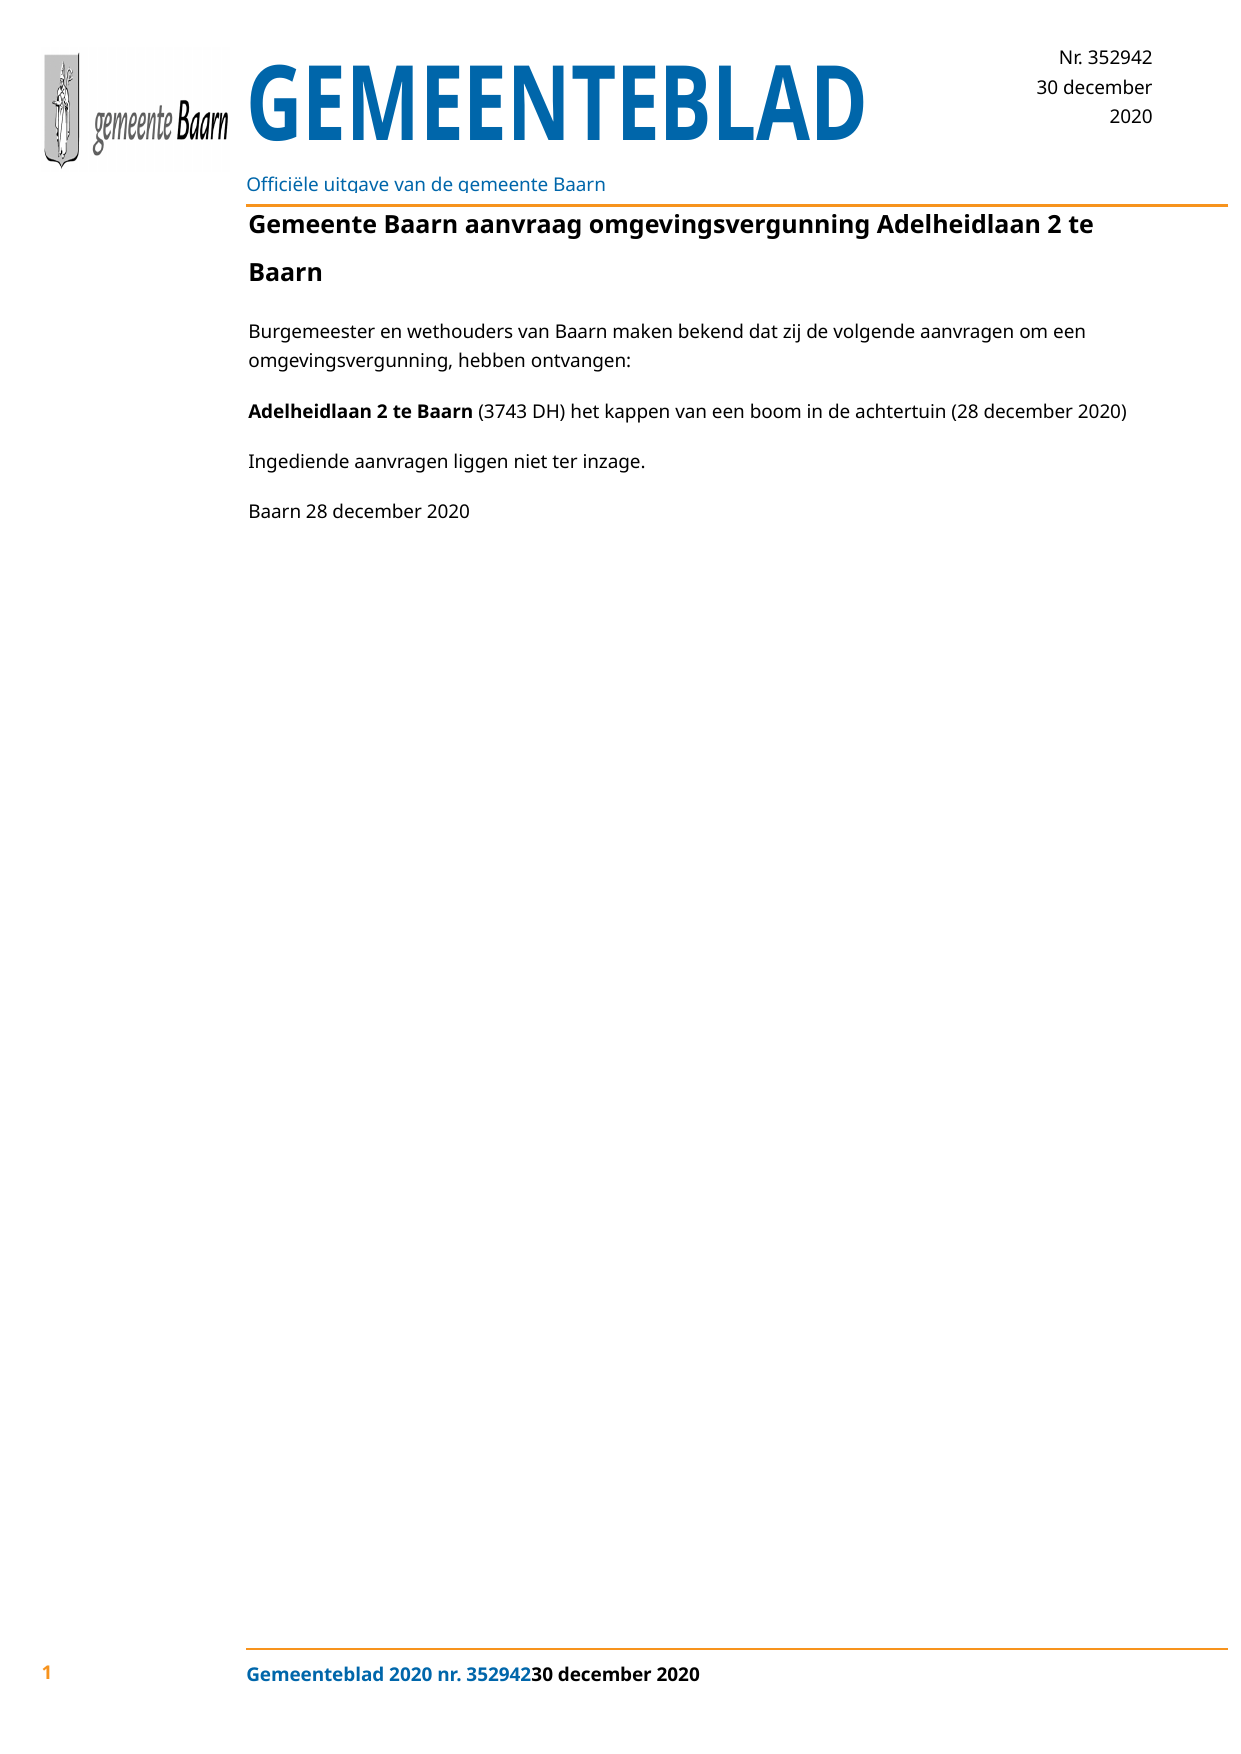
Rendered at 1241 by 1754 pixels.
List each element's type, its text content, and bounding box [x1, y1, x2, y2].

text Burgemeester en wethouders van Baarn maken bekend dat zij de volgende aanvragen om een omgevingsvergunning, hebben ontvangen: [248, 318, 1152, 373]
picture [41, 47, 231, 172]
text Ingediende aanvragen liggen niet ter inzage. [248, 448, 1152, 474]
text Adelheidlaan 2 te Baarn (3743 DH) het kappen van een boom in de achtertuin (28 december 2020) [248, 398, 1152, 424]
text Baarn 28 december 2020 [248, 499, 1152, 524]
text Gemeente Baarn aanvraag omgevingsvergunning Adelheidlaan 2 te Baarn [248, 207, 1152, 288]
